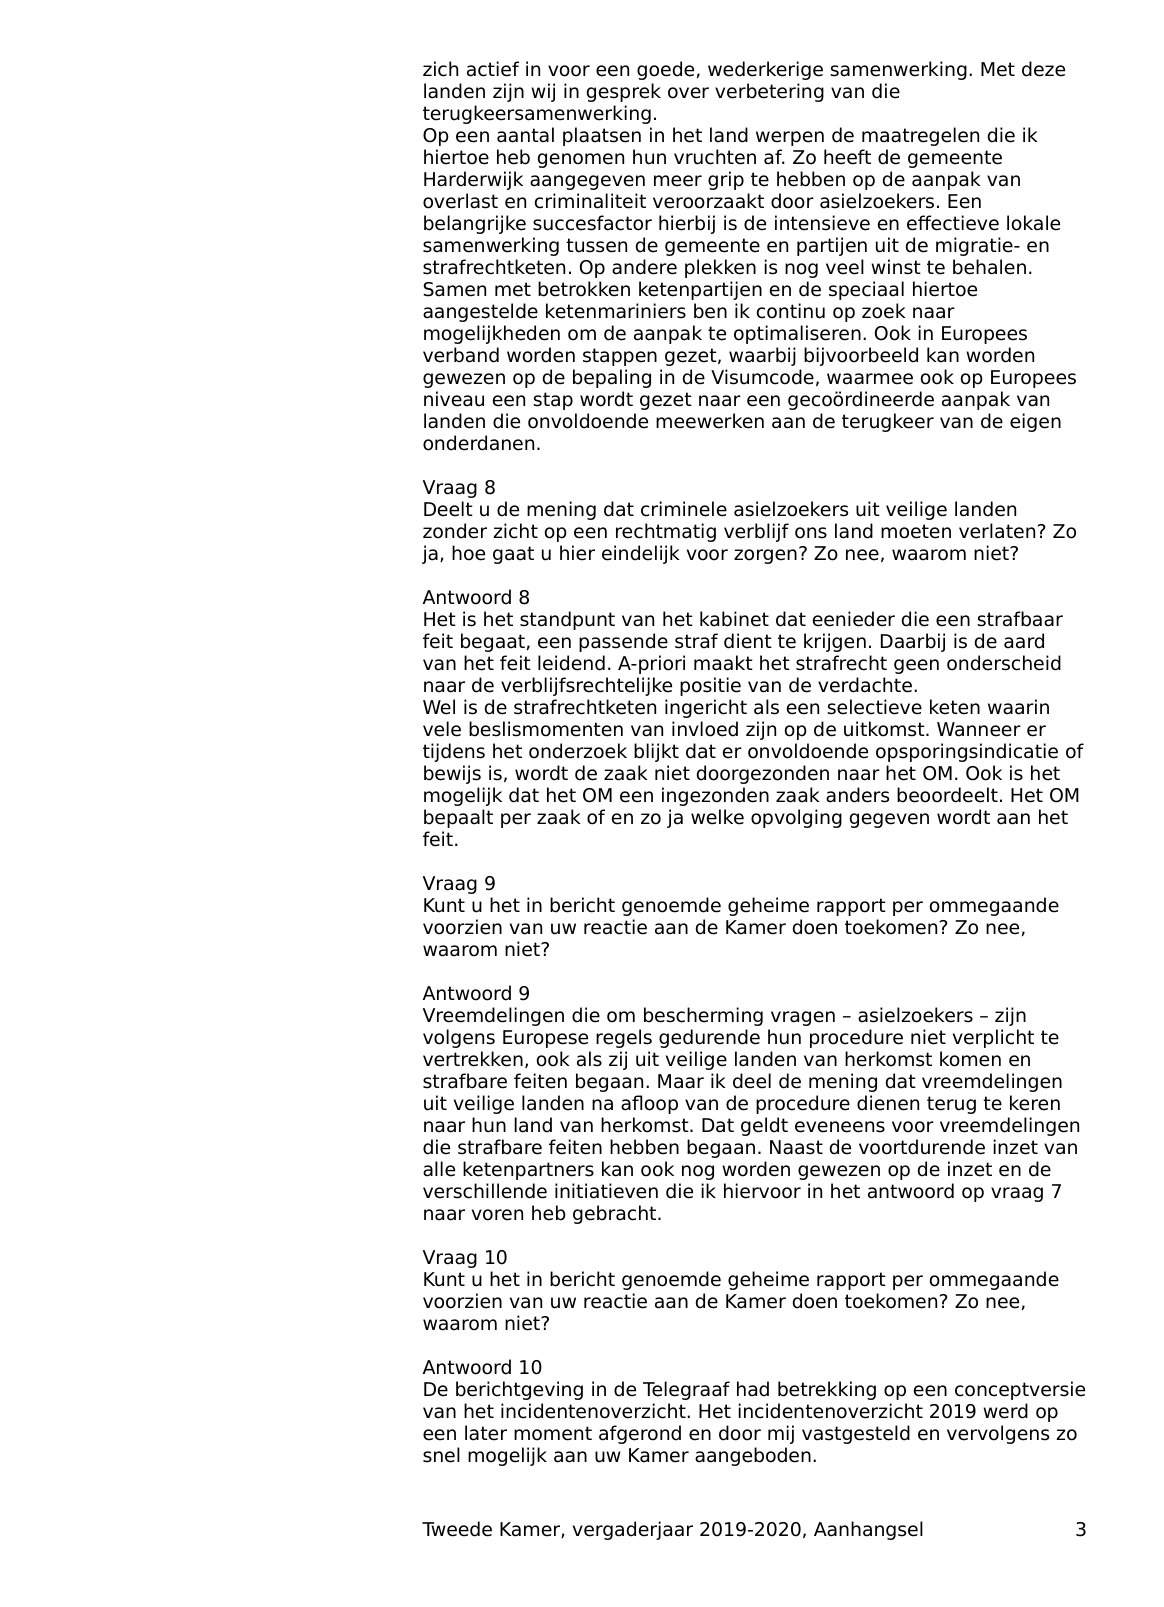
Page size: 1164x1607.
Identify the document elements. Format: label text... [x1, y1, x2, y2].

text Het is het standpunt van het kabinet dat eenieder die een strafbaar feit begaat, een passende straf dient te krijgen. Daarbij is de aard van het feit leidend. A-priori maakt het strafrecht geen onderscheid naar de verblijfsrechtelijke positie van de verdachte. [422, 609, 1087, 697]
text Vraag 10 [422, 1247, 1087, 1269]
text Vraag 8 [422, 477, 1087, 499]
text Deelt u de mening dat criminele asielzoekers uit veilige landen zonder zicht op een rechtmatig verblijf ons land moeten verlaten? Zo ja, hoe gaat u hier eindelijk voor zorgen? Zo nee, waarom niet? [422, 499, 1087, 565]
text Kunt u het in bericht genoemde geheime rapport per ommegaande voorzien van uw reactie aan de Kamer doen toekomen? Zo nee, waarom niet? [422, 895, 1087, 961]
text Op een aantal plaatsen in het land werpen de maatregelen die ik hiertoe heb genomen hun vruchten af. Zo heeft de gemeente Harderwijk aangegeven meer grip te hebben op de aanpak van overlast en criminaliteit veroorzaakt door asielzoekers. Een belangrijke succesfactor hierbij is de intensieve en effectieve lokale samenwerking tussen de gemeente en partijen uit de migratie- en strafrechtketen. Op andere plekken is nog veel winst te behalen. Samen met betrokken ketenpartijen en de speciaal hiertoe aangestelde ketenmariniers ben ik continu op zoek naar mogelijkheden om de aanpak te optimaliseren. Ook in Europees verband worden stappen gezet, waarbij bijvoorbeeld kan worden gewezen op de bepaling in de Visumcode, waarmee ook op Europees niveau een stap wordt gezet naar een gecoördineerde aanpak van landen die onvoldoende meewerken aan de terugkeer van de eigen onderdanen. [422, 125, 1087, 455]
text Vraag 9 [422, 873, 1087, 895]
text Antwoord 9 [422, 983, 1087, 1005]
text Antwoord 10 [422, 1357, 1087, 1379]
text zich actief in voor een goede, wederkerige samenwerking. Met deze landen zijn wij in gesprek over verbetering van die terugkeersamenwerking. [422, 59, 1087, 125]
text Wel is de strafrechtketen ingericht als een selectieve keten waarin vele beslismomenten van invloed zijn op de uitkomst. Wanneer er tijdens het onderzoek blijkt dat er onvoldoende opsporingsindicatie of bewijs is, wordt de zaak niet doorgezonden naar het OM. Ook is het mogelijk dat het OM een ingezonden zaak anders beoordeelt. Het OM bepaalt per zaak of en zo ja welke opvolging gegeven wordt aan het feit. [422, 697, 1087, 851]
text De berichtgeving in de Telegraaf had betrekking op een conceptversie van het incidentenoverzicht. Het incidentenoverzicht 2019 werd op een later moment afgerond en door mij vastgesteld en vervolgens zo snel mogelijk aan uw Kamer aangeboden. [422, 1379, 1087, 1467]
text Vreemdelingen die om bescherming vragen – asielzoekers – zijn volgens Europese regels gedurende hun procedure niet verplicht te vertrekken, ook als zij uit veilige landen van herkomst komen en strafbare feiten begaan. Maar ik deel de mening dat vreemdelingen uit veilige landen na afloop van de procedure dienen terug te keren naar hun land van herkomst. Dat geldt eveneens voor vreemdelingen die strafbare feiten hebben begaan. Naast de voortdurende inzet van alle ketenpartners kan ook nog worden gewezen op de inzet en de verschillende initiatieven die ik hiervoor in het antwoord op vraag 7 naar voren heb gebracht. [422, 1005, 1087, 1225]
text Kunt u het in bericht genoemde geheime rapport per ommegaande voorzien van uw reactie aan de Kamer doen toekomen? Zo nee, waarom niet? [422, 1269, 1087, 1335]
text Antwoord 8 [422, 587, 1087, 609]
